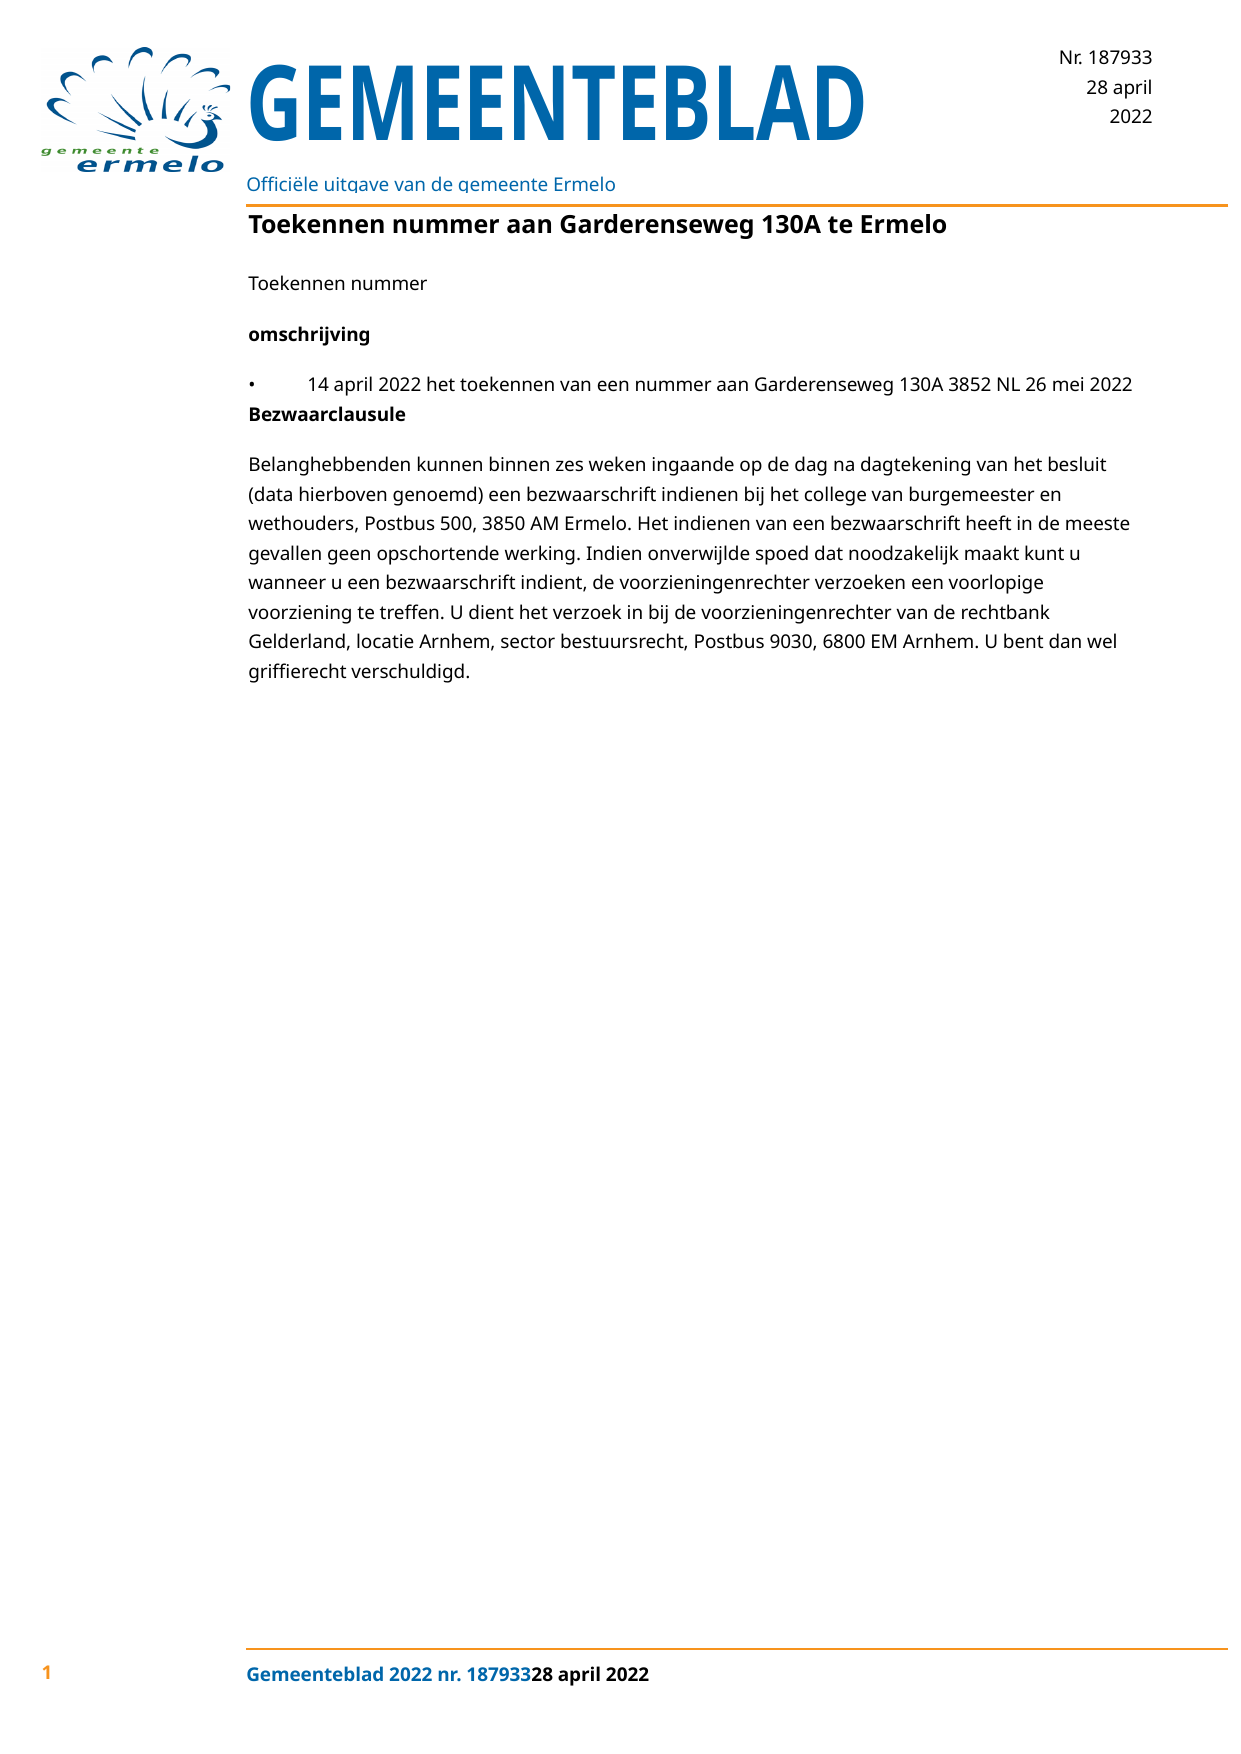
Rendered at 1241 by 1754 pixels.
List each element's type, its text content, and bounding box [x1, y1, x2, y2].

text omschrijving [248, 321, 1152, 346]
text Toekennen nummer [248, 270, 1152, 296]
text Belanghebbenden kunnen binnen zes weken ingaande op de dag na dagtekening van het besluit (data hierboven genoemd) een bezwaarschrift indienen bij het college van burgemeester en wethouders, Postbus 500, 3850 AM Ermelo. Het indienen van een bezwaarschrift heeft in de meeste gevallen geen opschortende werking. Indien onverwijlde spoed dat noodzakelijk maakt kunt u wanneer u een bezwaarschrift indient, de voorzieningenrechter verzoeken een voorlopige voorziening te treffen. U dient het verzoek in bij de voorzieningenrechter van de rechtbank Gelderland, locatie Arnhem, sector bestuursrecht, Postbus 9030, 6800 EM Arnhem. U bent dan wel griffierecht verschuldigd. [248, 451, 1152, 684]
picture [41, 47, 231, 172]
list 14 april 2022 het toekennen van een nummer aan Garderenseweg 130A 3852 NL 26 mei 2022 [248, 371, 1152, 397]
text Bezwaarclausule [248, 401, 1152, 426]
text Toekennen nummer aan Garderenseweg 130A te Ermelo [248, 207, 1152, 241]
